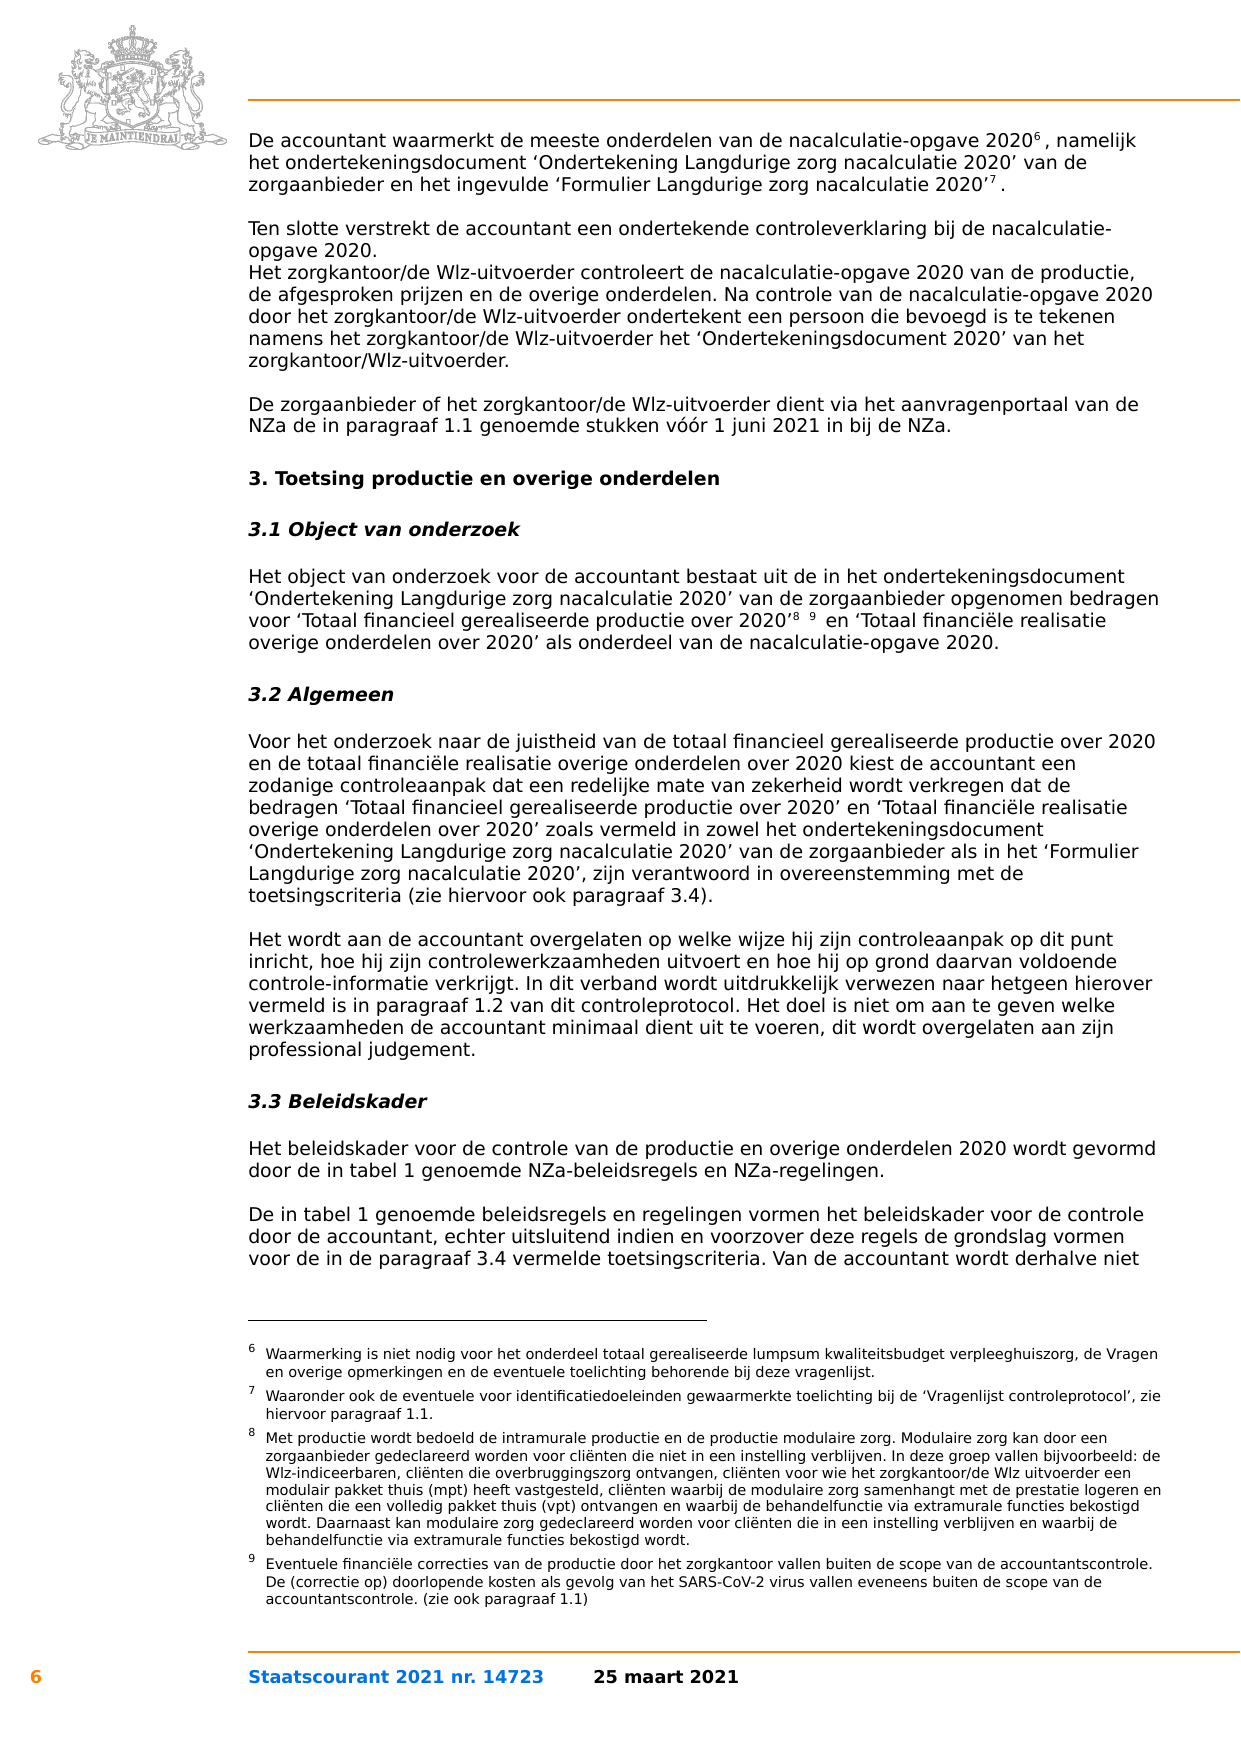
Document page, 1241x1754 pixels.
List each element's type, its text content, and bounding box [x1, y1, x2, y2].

text De accountant waarmerkt de meeste onderdelen van de nacalculatie-opgave 2020, namelijk het ondertekeningsdocument ‘Ondertekening Langdurige zorg nacalculatie 2020’ van de zorgaanbieder en het ingevulde ‘Formulier Langdurige zorg nacalculatie 2020’. [248, 130, 1163, 196]
text Met productie wordt bedoeld de intramurale productie en de productie modulaire zorg. Modulaire zorg kan door een zorgaanbieder gedeclareerd worden voor cliënten die niet in een instelling verblijven. In deze groep vallen bijvoorbeeld: de Wlz-indiceerbaren, cliënten die overbruggingszorg ontvangen, cliënten voor wie het zorgkantoor/de Wlz uitvoerder een modulair pakket thuis (mpt) heeft vastgesteld, cliënten waarbij de modulaire zorg samenhangt met de prestatie logeren en cliënten die een volledig pakket thuis (vpt) ontvangen en waarbij de behandelfunctie via extramurale functies bekostigd wordt. Daarnaast kan modulaire zorg gedeclareerd worden voor cliënten die in een instelling verblijven en waarbij de behandelfunctie via extramurale functies bekostigd wordt. [248, 1426, 1163, 1549]
text De zorgaanbieder of het zorgkantoor/de Wlz-uitvoerder dient via het aanvragenportaal van de NZa de in paragraaf 1.1 genoemde stukken vóór 1 juni 2021 in bij de NZa. [248, 393, 1163, 437]
picture [38, 25, 227, 150]
subtitle 3.3 Beleidskader [248, 1091, 1163, 1113]
text Eventuele financiële correcties van de productie door het zorgkantoor vallen buiten de scope van de accountantscontrole. De (correctie op) doorlopende kosten als gevolg van het SARS-CoV-2 virus vallen eveneens buiten de scope van de accountantscontrole. (zie ook paragraaf 1.1) [248, 1552, 1163, 1608]
subtitle 3.2 Algemeen [248, 684, 1163, 706]
subtitle 3. Toetsing productie en overige onderdelen [248, 467, 1163, 489]
text Het wordt aan de accountant overgelaten op welke wijze hij zijn controleaanpak op dit punt inricht, hoe hij zijn controlewerkzaamheden uitvoert en hoe hij op grond daarvan voldoende controle-informatie verkrijgt. In dit verband wordt uitdrukkelijk verwezen naar hetgeen hierover vermeld is in paragraaf 1.2 van dit controleprotocol. Het doel is niet om aan te geven welke werkzaamheden de accountant minimaal dient uit te voeren, dit wordt overgelaten aan zijn professional judgement. [248, 929, 1163, 1061]
text Waarmerking is niet nodig voor het onderdeel totaal gerealiseerde lumpsum kwaliteitsbudget verpleeghuiszorg, de Vragen en overige opmerkingen en de eventuele toelichting behorende bij deze vragenlijst. [248, 1342, 1163, 1381]
text De in tabel 1 genoemde beleidsregels en regelingen vormen het beleidskader voor de controle door de accountant, echter uitsluitend indien en voorzover deze regels de grondslag vormen voor de in de paragraaf 3.4 vermelde toetsingscriteria. Van de accountant wordt derhalve niet [248, 1204, 1163, 1269]
text Het zorgkantoor/de Wlz-uitvoerder controleert de nacalculatie-opgave 2020 van de productie, de afgesproken prijzen en de overige onderdelen. Na controle van de nacalculatie-opgave 2020 door het zorgkantoor/de Wlz-uitvoerder ondertekent een persoon die bevoegd is te tekenen namens het zorgkantoor/de Wlz-uitvoerder het ‘Ondertekeningsdocument 2020’ van het zorgkantoor/Wlz-uitvoerder. [248, 262, 1163, 372]
text Waaronder ook de eventuele voor identificatiedoeleinden gewaarmerkte toelichting bij de ‘Vragenlijst controleprotocol’, zie hiervoor paragraaf 1.1. [248, 1384, 1163, 1423]
text Ten slotte verstrekt de accountant een ondertekende controleverklaring bij de nacalculatie-opgave 2020. [248, 218, 1163, 262]
text Het beleidskader voor de controle van de productie en overige onderdelen 2020 wordt gevormd door de in tabel 1 genoemde NZa-beleidsregels en NZa-regelingen. [248, 1138, 1163, 1182]
text Het object van onderzoek voor de accountant bestaat uit de in het ondertekeningsdocument ‘Ondertekening Langdurige zorg nacalculatie 2020’ van de zorgaanbieder opgenomen bedragen voor ‘Totaal financieel gerealiseerde productie over 2020’ en ‘Totaal financiële realisatie overige onderdelen over 2020’ als onderdeel van de nacalculatie-opgave 2020. [248, 566, 1163, 654]
text Voor het onderzoek naar de juistheid van de totaal financieel gerealiseerde productie over 2020 en de totaal financiële realisatie overige onderdelen over 2020 kiest de accountant een zodanige controleaanpak dat een redelijke mate van zekerheid wordt verkregen dat de bedragen ‘Totaal financieel gerealiseerde productie over 2020’ en ‘Totaal financiële realisatie overige onderdelen over 2020’ zoals vermeld in zowel het ondertekeningsdocument ‘Ondertekening Langdurige zorg nacalculatie 2020’ van de zorgaanbieder als in het ‘Formulier Langdurige zorg nacalculatie 2020’, zijn verantwoord in overeenstemming met de toetsingscriteria (zie hiervoor ook paragraaf 3.4). [248, 731, 1163, 907]
subtitle 3.1 Object van onderzoek [248, 519, 1163, 541]
